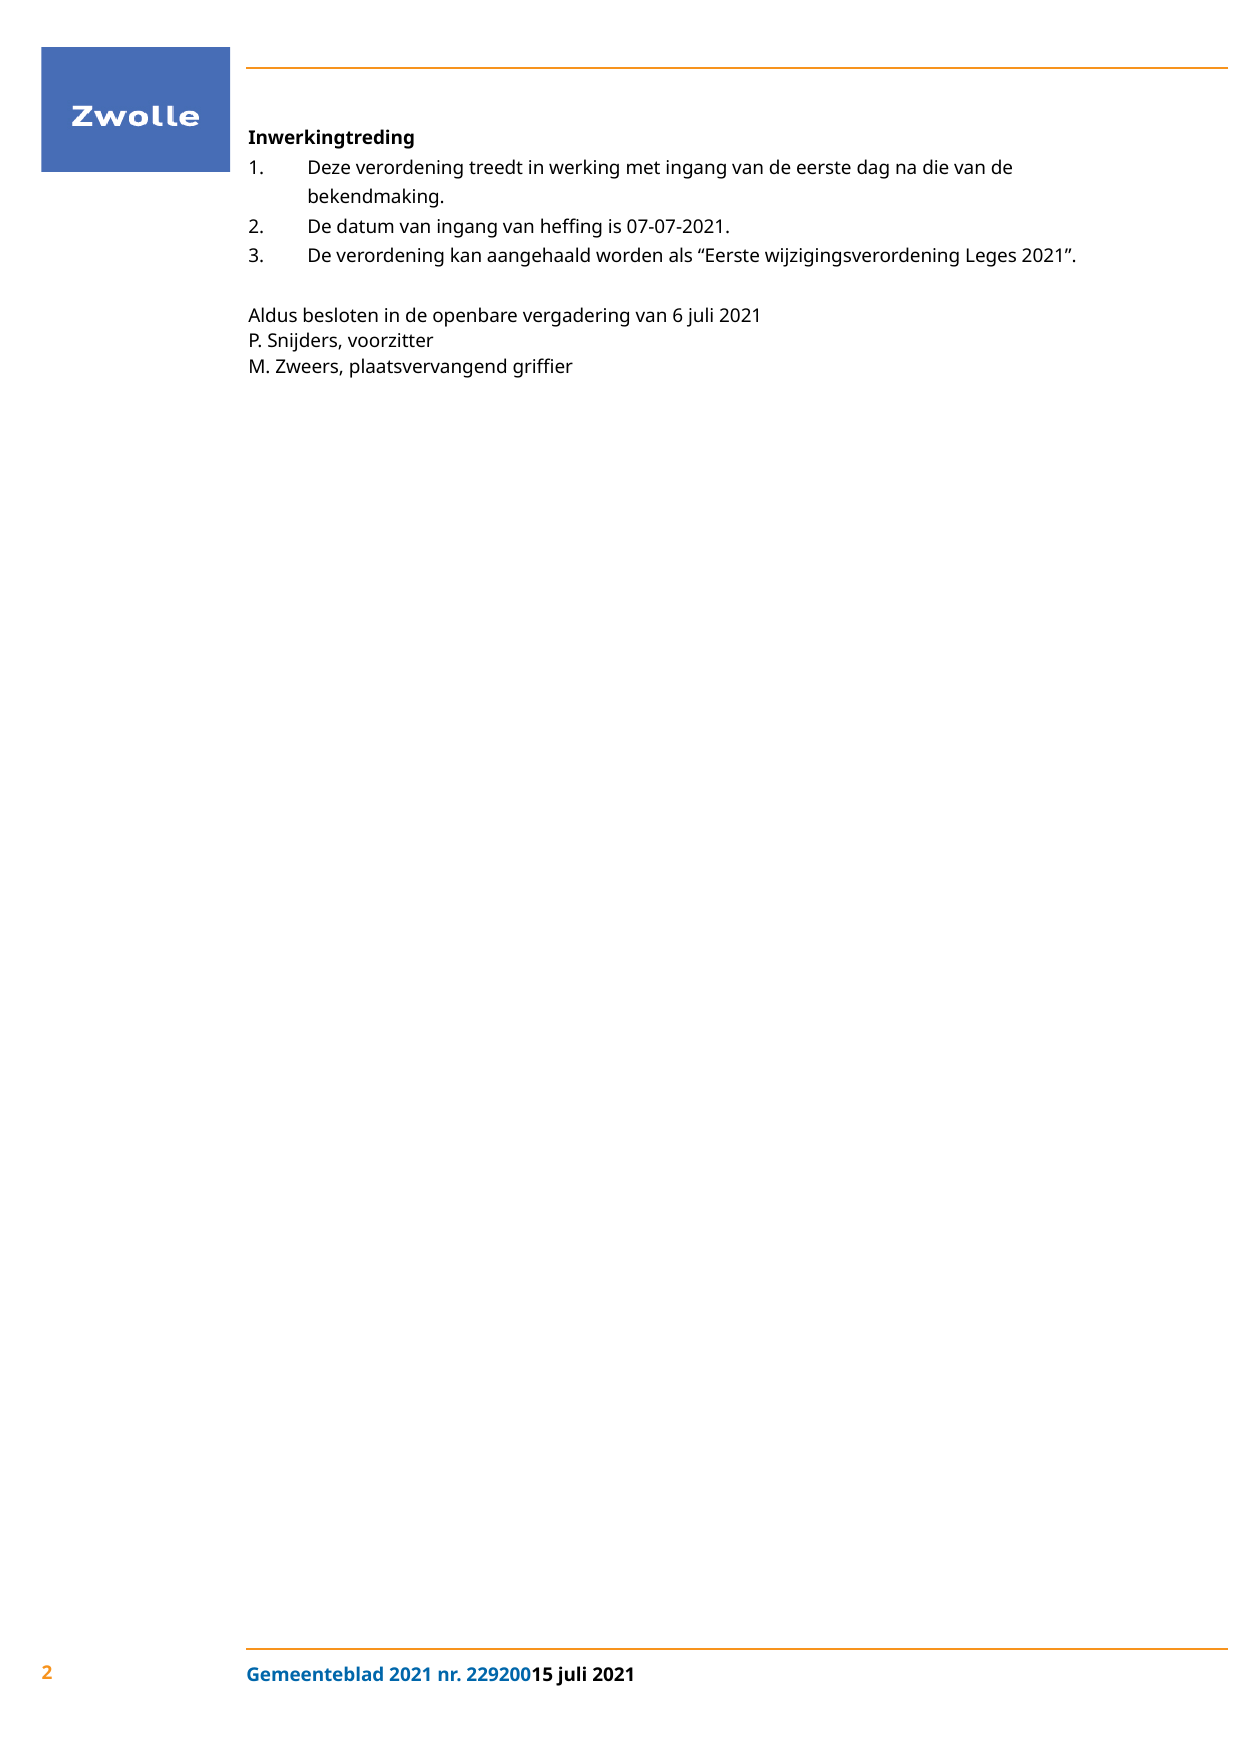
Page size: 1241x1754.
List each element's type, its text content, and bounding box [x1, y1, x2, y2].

text Aldus besloten in de openbare vergadering van 6 juli 2021 [248, 302, 1152, 328]
text Inwerkingtreding [248, 124, 1152, 150]
text P. Snijders, voorzitter [248, 328, 1152, 353]
text M. Zweers, plaatsvervangend griffier [248, 353, 1152, 379]
list De datum van ingang van heffing is 07-07-2021. [248, 213, 1152, 239]
list Deze verordening treedt in werking met ingang van de eerste dag na die van de bekendmaking. [248, 154, 1152, 209]
picture [41, 47, 231, 172]
list De verordening kan aangehaald worden als “Eerste wijzigingsverordening Leges 2021”. [248, 243, 1152, 268]
